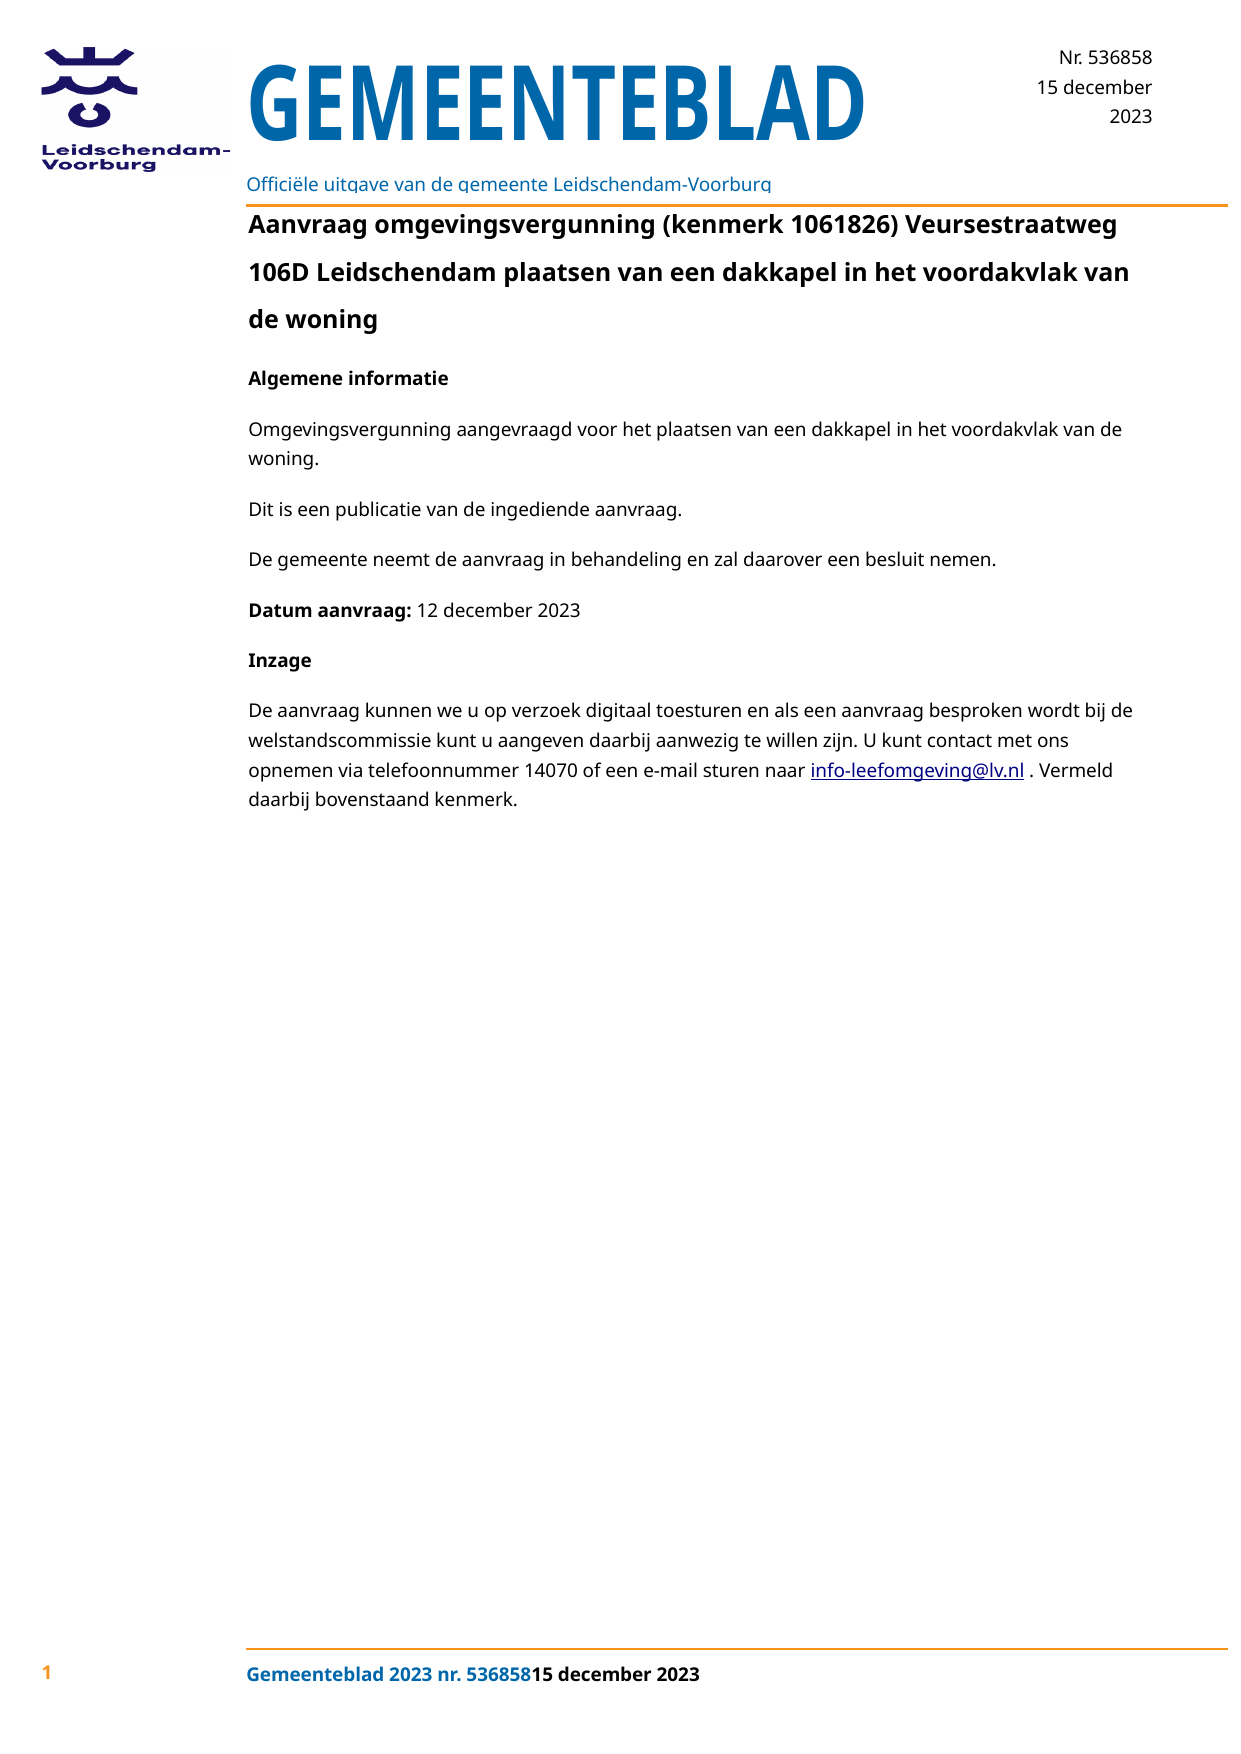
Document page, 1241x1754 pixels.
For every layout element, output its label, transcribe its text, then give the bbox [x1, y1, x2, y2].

picture [41, 47, 231, 172]
text De aanvraag kunnen we u op verzoek digitaal toesturen en als een aanvraag besproken wordt bij de welstandscommissie kunt u aangeven daarbij aanwezig te willen zijn. U kunt contact met ons opnemen via telefoonnummer 14070 of een e-mail sturen naar info-leefomgeving@lv.nl . Vermeld daarbij bovenstaand kenmerk. [248, 698, 1152, 812]
text Aanvraag omgevingsvergunning (kenmerk 1061826) Veursestraatweg 106D Leidschendam plaatsen van een dakkapel in het voordakvlak van de woning [248, 207, 1152, 336]
text Algemene informatie [248, 366, 1152, 391]
text Dit is een publicatie van de ingediende aanvraag. [248, 496, 1152, 522]
text Datum aanvraag: 12 december 2023 [248, 597, 1152, 622]
text Inzage [248, 647, 1152, 673]
text Omgevingsvergunning aangevraagd voor het plaatsen van een dakkapel in het voordakvlak van de woning. [248, 416, 1152, 471]
text De gemeente neemt de aanvraag in behandeling en zal daarover een besluit nemen. [248, 546, 1152, 572]
